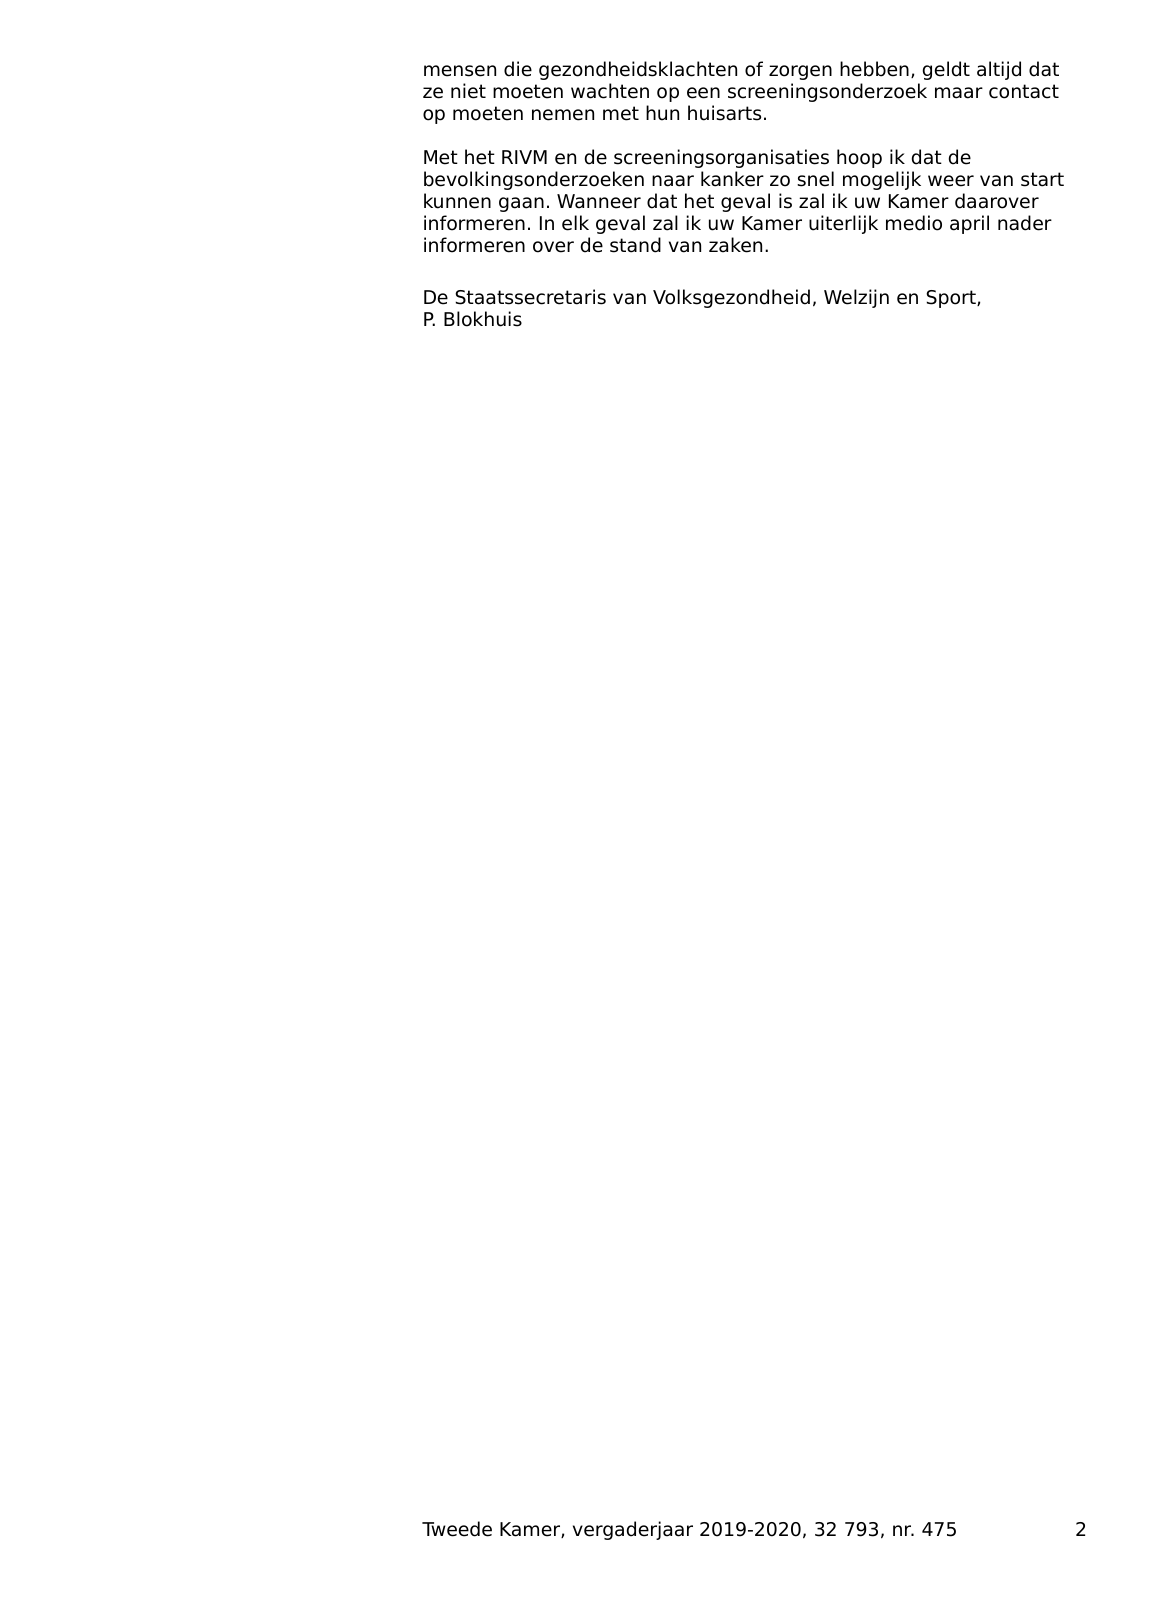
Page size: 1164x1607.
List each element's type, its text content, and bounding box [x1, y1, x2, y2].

text De Staatssecretaris van Volksgezondheid, Welzijn en Sport, P. Blokhuis [422, 287, 1087, 331]
text Met het RIVM en de screeningsorganisaties hoop ik dat de bevolkingsonderzoeken naar kanker zo snel mogelijk weer van start kunnen gaan. Wanneer dat het geval is zal ik uw Kamer daarover informeren. In elk geval zal ik uw Kamer uiterlijk medio april nader informeren over de stand van zaken. [422, 147, 1087, 257]
text mensen die gezondheidsklachten of zorgen hebben, geldt altijd dat ze niet moeten wachten op een screeningsonderzoek maar contact op moeten nemen met hun huisarts. [422, 59, 1087, 125]
